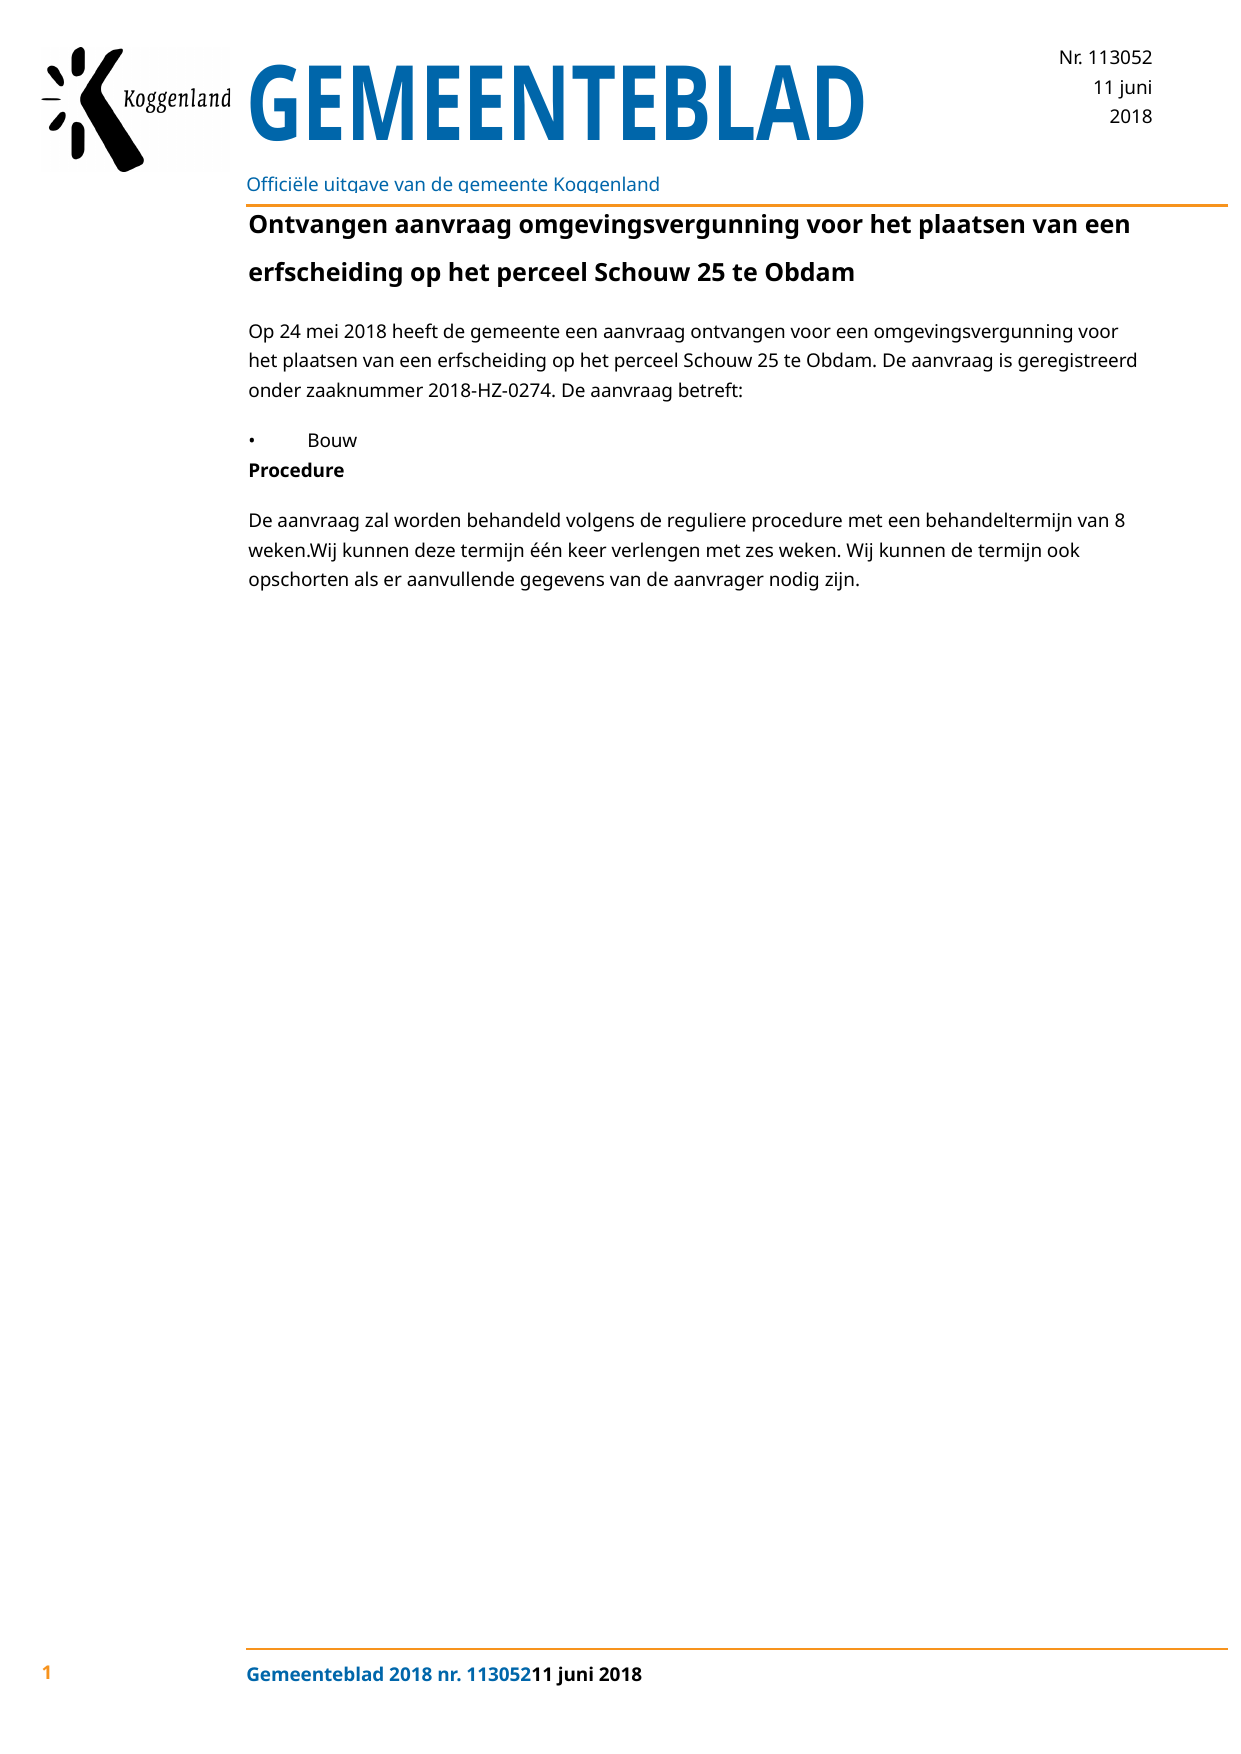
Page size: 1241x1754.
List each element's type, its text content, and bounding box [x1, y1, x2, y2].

text Ontvangen aanvraag omgevingsvergunning voor het plaatsen van een erfscheiding op het perceel Schouw 25 te Obdam [248, 207, 1152, 288]
picture [41, 47, 231, 172]
list Bouw [248, 427, 1152, 453]
text Op 24 mei 2018 heeft de gemeente een aanvraag ontvangen voor een omgevingsvergunning voor het plaatsen van een erfscheiding op het perceel Schouw 25 te Obdam. De aanvraag is geregistreerd onder zaaknummer 2018-HZ-0274. De aanvraag betreft: [248, 318, 1152, 403]
text De aanvraag zal worden behandeld volgens de reguliere procedure met een behandeltermijn van 8 weken.Wij kunnen deze termijn één keer verlengen met zes weken. Wij kunnen de termijn ook opschorten als er aanvullende gegevens van de aanvrager nodig zijn. [248, 507, 1152, 592]
text Procedure [248, 457, 1152, 483]
